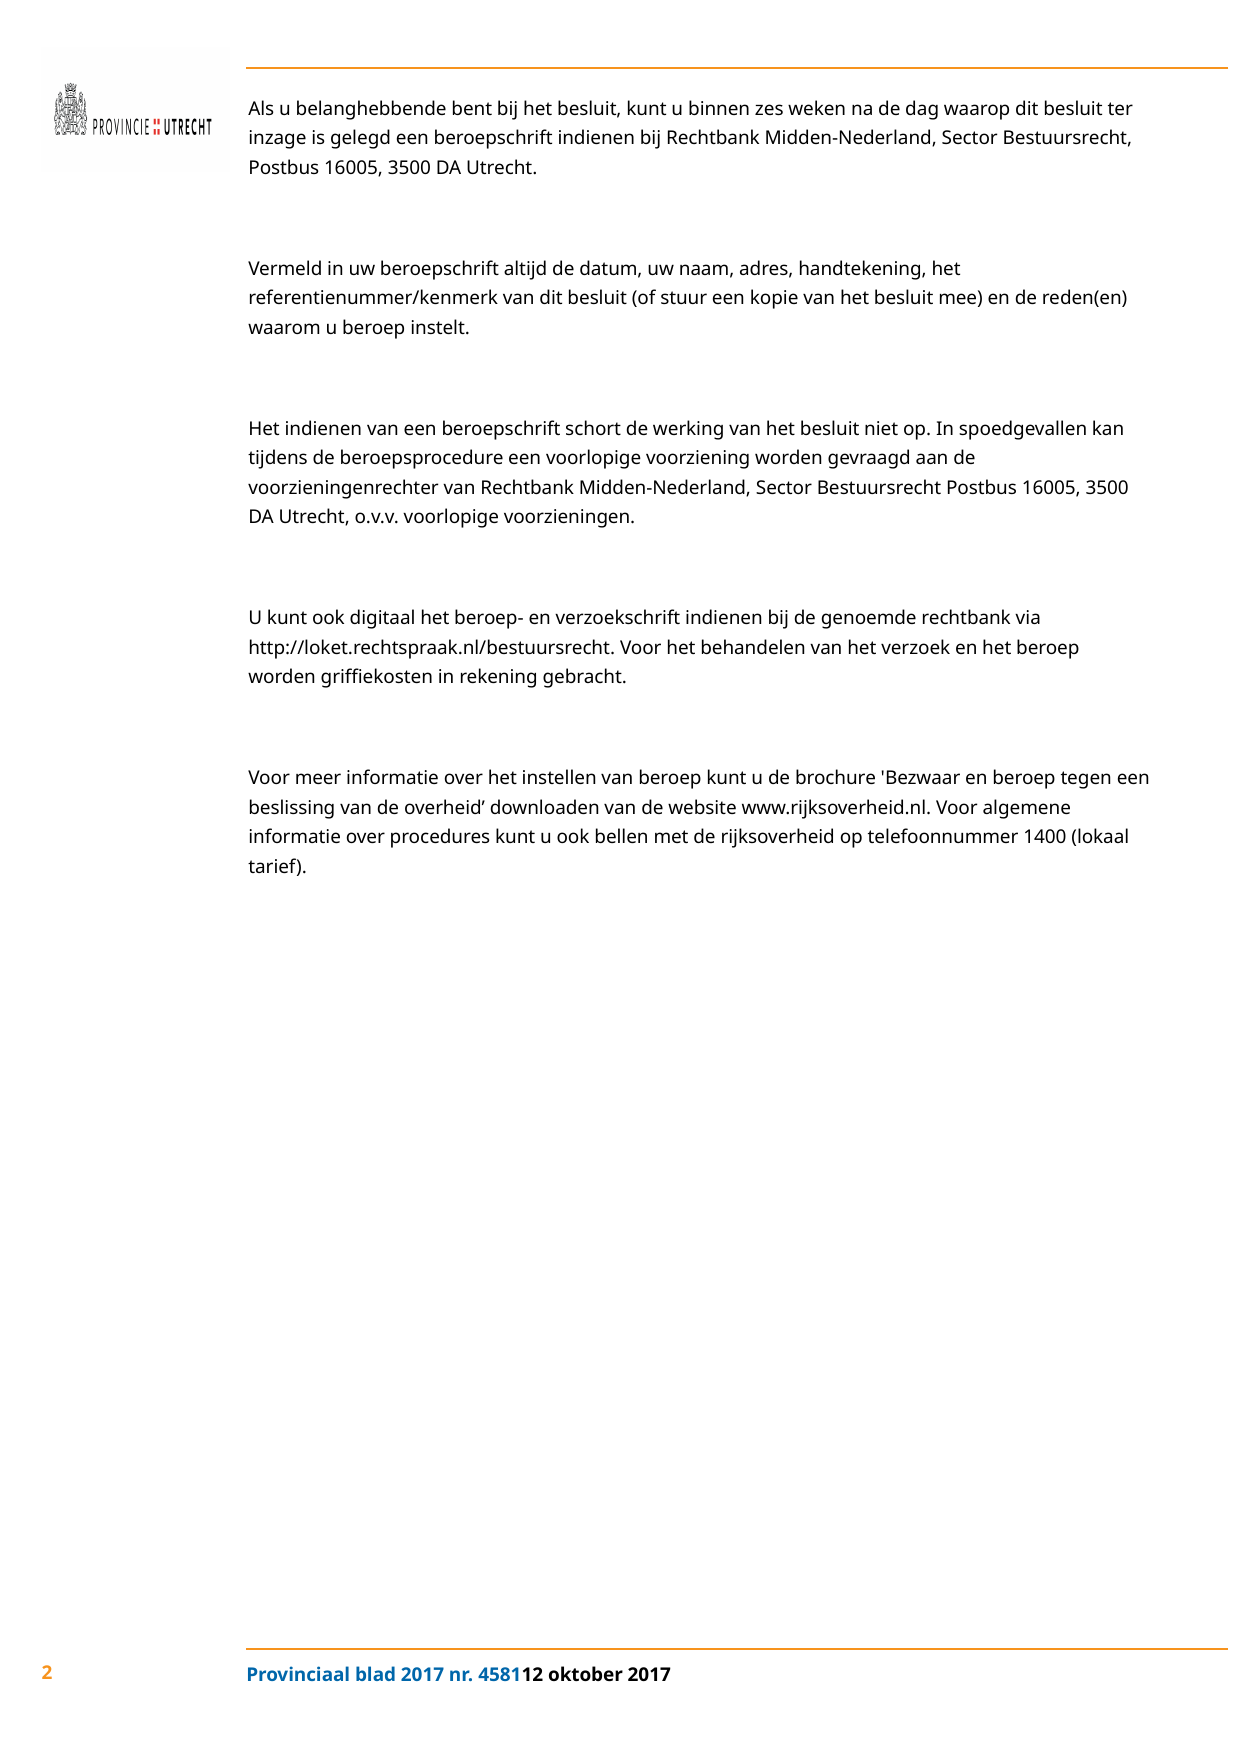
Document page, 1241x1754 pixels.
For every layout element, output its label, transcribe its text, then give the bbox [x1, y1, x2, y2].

text Voor meer informatie over het instellen van beroep kunt u de brochure 'Bezwaar en beroep tegen een beslissing van de overheid’ downloaden van de website www.rijksoverheid.nl. Voor algemene informatie over procedures kunt u ook bellen met de rijksoverheid op telefoonnummer 1400 (lokaal tarief). [248, 764, 1152, 879]
text Het indienen van een beroepschrift schort de werking van het besluit niet op. In spoedgevallen kan tijdens de beroepsprocedure een voorlopige voorziening worden gevraagd aan de voorzieningenrechter van Rechtbank Midden-Nederland, Sector Bestuursrecht Postbus 16005, 3500 DA Utrecht, o.v.v. voorlopige voorzieningen. [248, 415, 1152, 529]
text Als u belanghebbende bent bij het besluit, kunt u binnen zes weken na de dag waarop dit besluit ter inzage is gelegd een beroepschrift indienen bij Rechtbank Midden-Nederland, Sector Bestuursrecht, Postbus 16005, 3500 DA Utrecht. [248, 95, 1152, 180]
text Vermeld in uw beroepschrift altijd de datum, uw naam, adres, handtekening, het referentienummer/kenmerk van dit besluit (of stuur een kopie van het besluit mee) en de reden(en) waarom u beroep instelt. [248, 255, 1152, 340]
text U kunt ook digitaal het beroep- en verzoekschrift indienen bij de genoemde rechtbank via http://loket.rechtspraak.nl/bestuursrecht. Voor het behandelen van het verzoek en het beroep worden griffiekosten in rekening gebracht. [248, 604, 1152, 689]
picture [41, 47, 231, 172]
